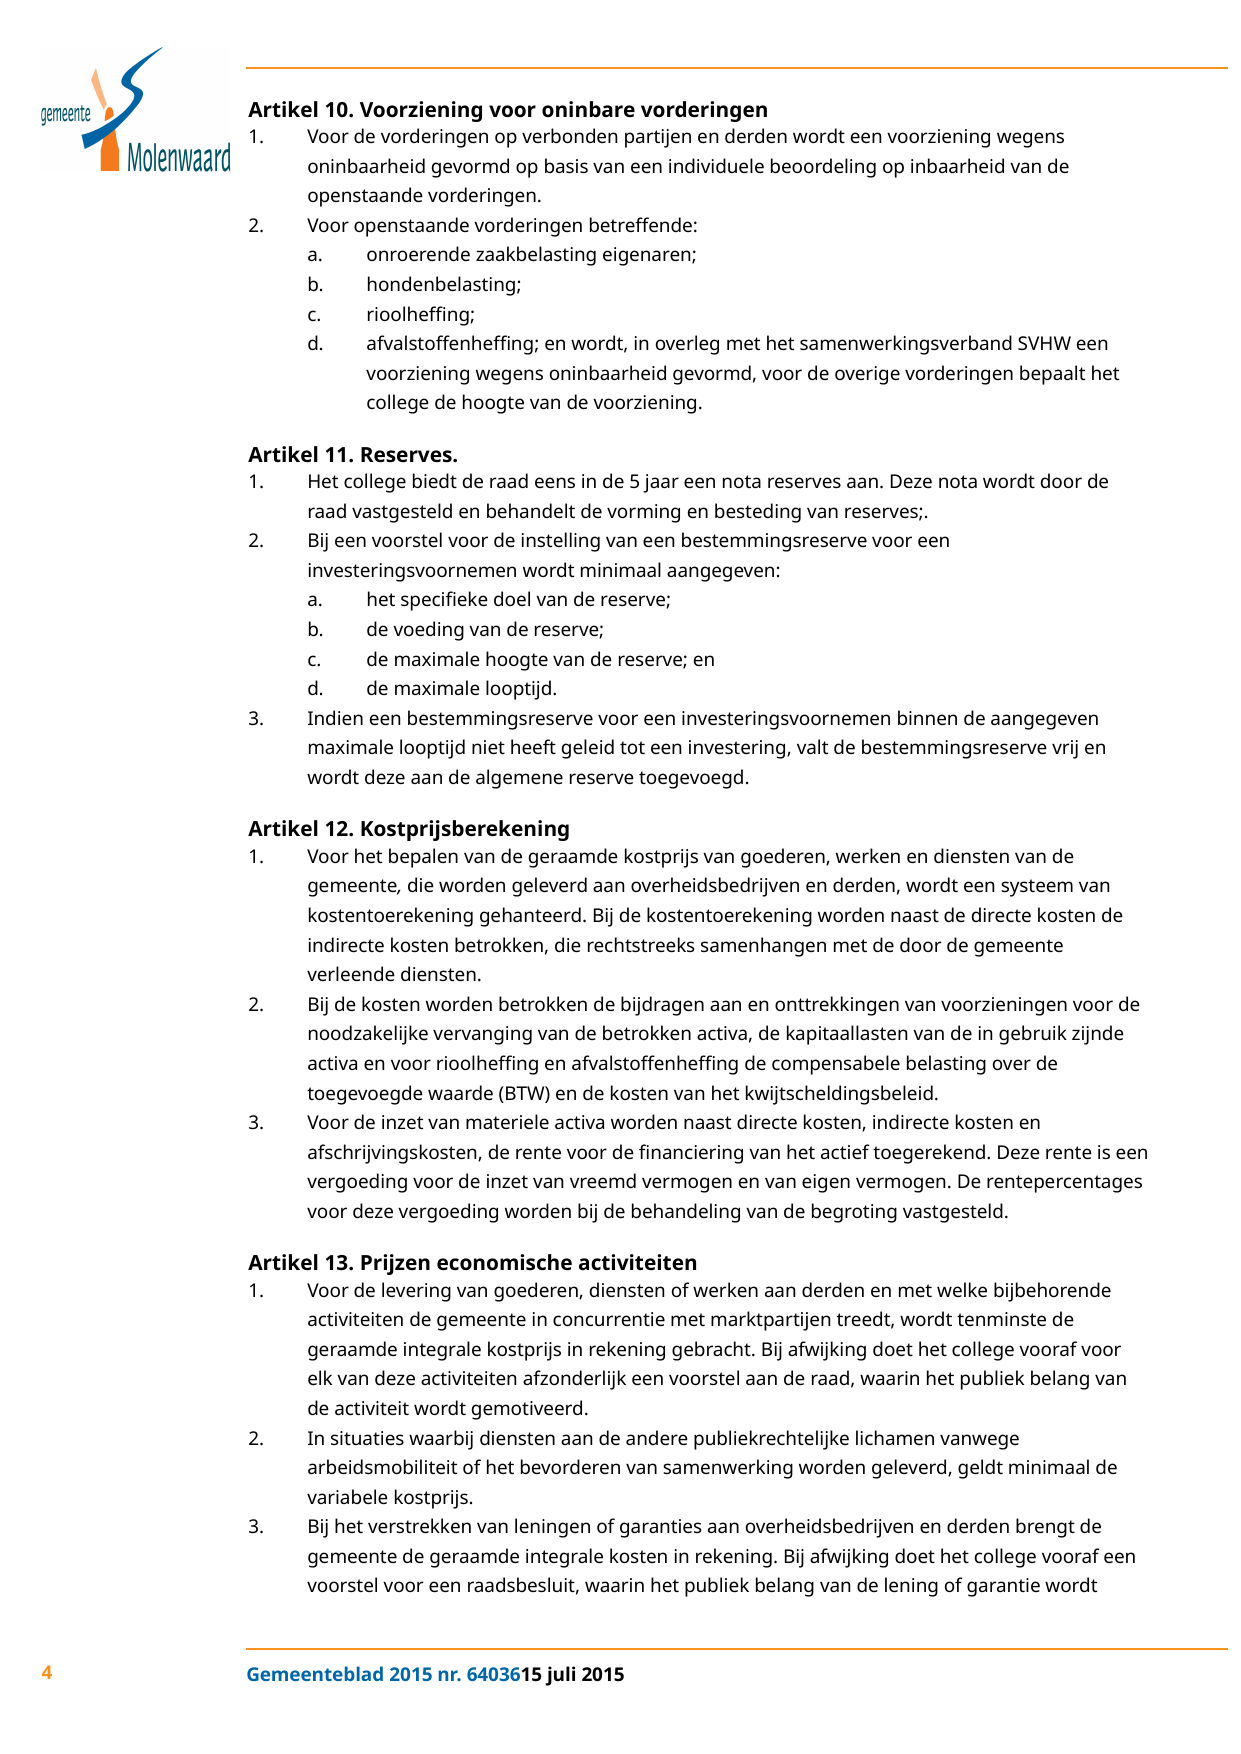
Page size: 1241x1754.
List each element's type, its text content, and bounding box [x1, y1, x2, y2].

list Het college biedt de raad eens in de 5 jaar een nota reserves aan. Deze nota wordt door de raad vastgesteld en behandelt de vorming en besteding van reserves;. [248, 468, 1152, 524]
list Voor de levering van goederen, diensten of werken aan derden en met welke bijbehorende activiteiten de gemeente in concurrentie met marktpartijen treedt, wordt tenminste de geraamde integrale kostprijs in rekening gebracht. Bij afwijking doet het college vooraf voor elk van deze activiteiten afzonderlijk een voorstel aan de raad, waarin het publiek belang van de activiteit wordt gemotiveerd. [248, 1277, 1152, 1421]
list Voor de inzet van materiele activa worden naast directe kosten, indirecte kosten en afschrijvingskosten, de rente voor de financiering van het actief toegerekend. Deze rente is een vergoeding voor de inzet van vreemd vermogen en van eigen vermogen. De rentepercentages voor deze vergoeding worden bij de behandeling van de begroting vastgesteld. [248, 1109, 1152, 1224]
list Bij de kosten worden betrokken de bijdragen aan en onttrekkingen van voorzieningen voor de noodzakelijke vervanging van de betrokken activa, de kapitaallasten van de in gebruik zijnde activa en voor rioolheffing en afvalstoffenheffing de compensabele belasting over de toegevoegde waarde (BTW) en de kosten van het kwijtscheldingsbeleid. [248, 991, 1152, 1105]
list Voor het bepalen van de geraamde kostprijs van goederen, werken en diensten van de gemeente, die worden geleverd aan overheidsbedrijven en derden, wordt een systeem van kostentoerekening gehanteerd. Bij de kostentoerekening worden naast de directe kosten de indirecte kosten betrokken, die rechtstreeks samenhangen met de door de gemeente verleende diensten. [248, 843, 1152, 987]
list de maximale hoogte van de reserve; en [307, 646, 1152, 672]
list afvalstoffenheffing; en wordt, in overleg met het samenwerkingsverband SVHW een voorziening wegens oninbaarheid gevormd, voor de overige vorderingen bepaalt het college de hoogte van de voorziening. [307, 330, 1152, 415]
text Artikel 10. Voorziening voor oninbare vorderingen [248, 95, 1152, 123]
list hondenbelasting; [307, 271, 1152, 297]
text Artikel 12. Kostprijsberekening [248, 814, 1152, 843]
list Voor de vorderingen op verbonden partijen en derden wordt een voorziening wegens oninbaarheid gevormd op basis van een individuele beoordeling op inbaarheid van de openstaande vorderingen. [248, 123, 1152, 208]
list In situaties waarbij diensten aan de andere publiekrechtelijke lichamen vanwege arbeidsmobiliteit of het bevorderen van samenwerking worden geleverd, geldt minimaal de variabele kostprijs. [248, 1425, 1152, 1510]
list Bij een voorstel voor de instelling van een bestemmingsreserve voor een investeringsvoornemen wordt minimaal aangegeven: [248, 527, 1152, 583]
list rioolheffing; [307, 301, 1152, 326]
list de voeding van de reserve; [307, 616, 1152, 642]
list het specifieke doel van de reserve; [307, 587, 1152, 612]
picture [41, 47, 231, 172]
text Artikel 11. Reserves. [248, 440, 1152, 468]
list de maximale looptijd. [307, 675, 1152, 701]
list onroerende zaakbelasting eigenaren; [307, 242, 1152, 267]
list Bij het verstrekken van leningen of garanties aan overheidsbedrijven en derden brengt de gemeente de geraamde integrale kosten in rekening. Bij afwijking doet het college vooraf een voorstel voor een raadsbesluit, waarin het publiek belang van de lening of garantie wordt [248, 1513, 1152, 1598]
text Artikel 13. Prijzen economische activiteiten [248, 1248, 1152, 1277]
list Voor openstaande vorderingen betreffende: [248, 212, 1152, 238]
list Indien een bestemmingsreserve voor een investeringsvoornemen binnen de aangegeven maximale looptijd niet heeft geleid tot een investering, valt de bestemmingsreserve vrij en wordt deze aan de algemene reserve toegevoegd. [248, 705, 1152, 790]
